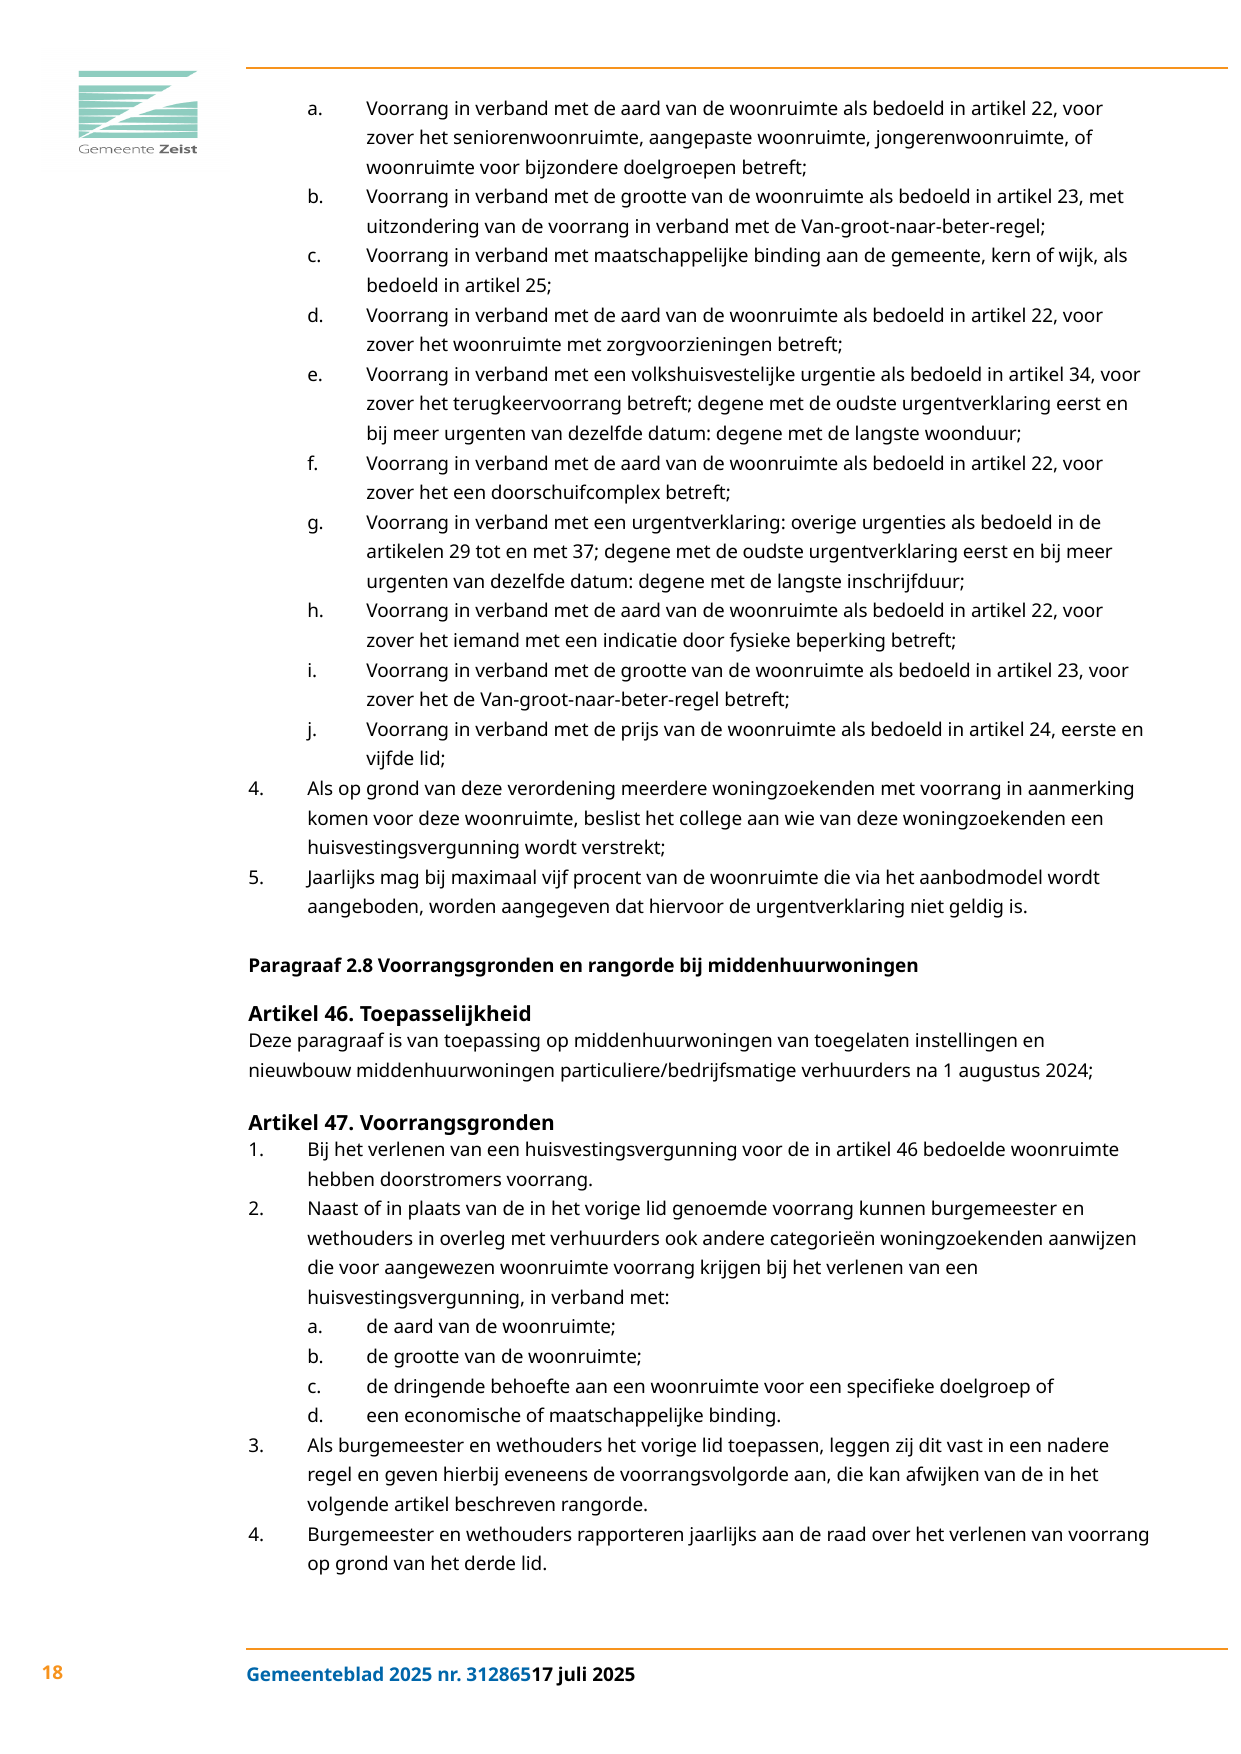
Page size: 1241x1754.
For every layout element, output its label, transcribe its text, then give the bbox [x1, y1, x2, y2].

text Deze paragraaf is van toepassing op middenhuurwoningen van toegelaten instellingen en nieuwbouw middenhuurwoningen particuliere/bedrijfsmatige verhuurders na 1 augustus 2024; [248, 1028, 1152, 1083]
list Voorrang in verband met een urgentverklaring: overige urgenties als bedoeld in de artikelen 29 tot en met 37; degene met de oudste urgentverklaring eerst en bij meer urgenten van dezelfde datum: degene met de langste inschrijfduur; [307, 509, 1152, 594]
list Naast of in plaats van de in het vorige lid genoemde voorrang kunnen burgemeester en wethouders in overleg met verhuurders ook andere categorieën woningzoekenden aanwijzen die voor aangewezen woonruimte voorrang krijgen bij het verlenen van een huisvestingsvergunning, in verband met: [248, 1195, 1152, 1310]
text Artikel 46. Toepasselijkheid [248, 999, 1152, 1028]
list Voorrang in verband met de prijs van de woonruimte als bedoeld in artikel 24, eerste en vijfde lid; [307, 716, 1152, 771]
list Voorrang in verband met de grootte van de woonruimte als bedoeld in artikel 23, met uitzondering van de voorrang in verband met de Van-groot-naar-beter-regel; [307, 183, 1152, 239]
list Voorrang in verband met een volkshuisvestelijke urgentie als bedoeld in artikel 34, voor zover het terugkeervoorrang betreft; degene met de oudste urgentverklaring eerst en bij meer urgenten van dezelfde datum: degene met de langste woonduur; [307, 361, 1152, 446]
list Voorrang in verband met de aard van de woonruimte als bedoeld in artikel 22, voor zover het woonruimte met zorgvoorzieningen betreft; [307, 302, 1152, 357]
list Voorrang in verband met de aard van de woonruimte als bedoeld in artikel 22, voor zover het een doorschuifcomplex betreft; [307, 450, 1152, 505]
list de dringende behoefte aan een woonruimte voor een specifieke doelgroep of [307, 1373, 1152, 1398]
picture [41, 47, 231, 172]
list de aard van de woonruimte; [307, 1314, 1152, 1339]
list Voorrang in verband met de aard van de woonruimte als bedoeld in artikel 22, voor zover het seniorenwoonruimte, aangepaste woonruimte, jongerenwoonruimte, of woonruimte voor bijzondere doelgroepen betreft; [307, 95, 1152, 180]
list Voorrang in verband met de aard van de woonruimte als bedoeld in artikel 22, voor zover het iemand met een indicatie door fysieke beperking betreft; [307, 598, 1152, 653]
list Bij het verlenen van een huisvestingsvergunning voor de in artikel 46 bedoelde woonruimte hebben doorstromers voorrang. [248, 1136, 1152, 1191]
list Jaarlijks mag bij maximaal vijf procent van de woonruimte die via het aanbodmodel wordt aangeboden, worden aangegeven dat hiervoor de urgentverklaring niet geldig is. [248, 864, 1152, 919]
list Voorrang in verband met maatschappelijke binding aan de gemeente, kern of wijk, als bedoeld in artikel 25; [307, 243, 1152, 298]
text Paragraaf 2.8 Voorrangsgronden en rangorde bij middenhuurwoningen [248, 953, 1152, 978]
list Voorrang in verband met de grootte van de woonruimte als bedoeld in artikel 23, voor zover het de Van-groot-naar-beter-regel betreft; [307, 657, 1152, 712]
text Artikel 47. Voorrangsgronden [248, 1108, 1152, 1136]
list een economische of maatschappelijke binding. [307, 1402, 1152, 1428]
list Als op grond van deze verordening meerdere woningzoekenden met voorrang in aanmerking komen voor deze woonruimte, beslist het college aan wie van deze woningzoekenden een huisvestingsvergunning wordt verstrekt; [248, 775, 1152, 860]
list Burgemeester en wethouders rapporteren jaarlijks aan de raad over het verlenen van voorrang op grond van het derde lid. [248, 1521, 1152, 1576]
list de grootte van de woonruimte; [307, 1343, 1152, 1369]
list Als burgemeester en wethouders het vorige lid toepassen, leggen zij dit vast in een nadere regel en geven hierbij eveneens de voorrangsvolgorde aan, die kan afwijken van de in het volgende artikel beschreven rangorde. [248, 1432, 1152, 1517]
